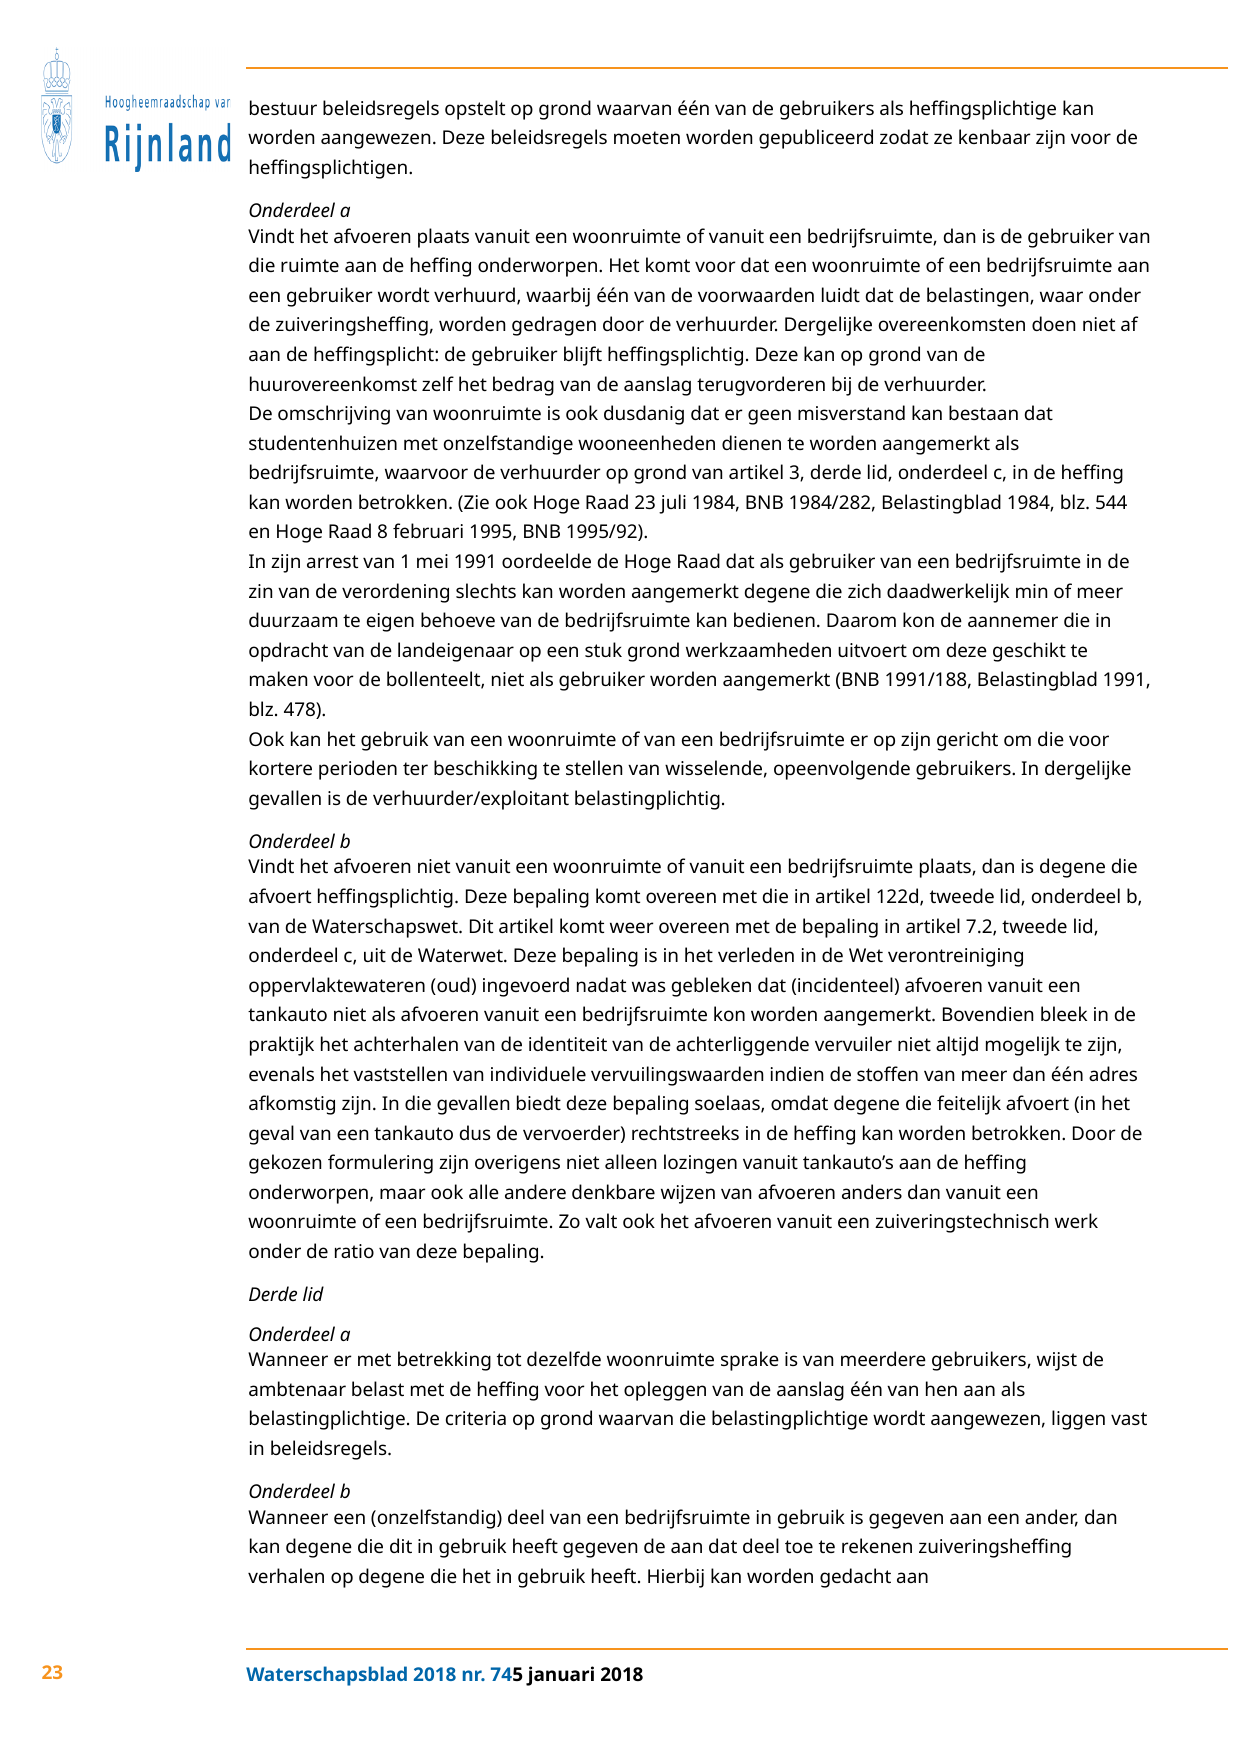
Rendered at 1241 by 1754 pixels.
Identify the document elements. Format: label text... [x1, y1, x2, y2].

text Vindt het afvoeren plaats vanuit een woonruimte of vanuit een bedrijfsruimte, dan is de gebruiker van die ruimte aan de heffing onderworpen. Het komt voor dat een woonruimte of een bedrijfsruimte aan een gebruiker wordt verhuurd, waarbij één van de voorwaarden luidt dat de belastingen, waar onder de zuiveringsheffing, worden gedragen door de verhuurder. Dergelijke overeenkomsten doen niet af aan de heffingsplicht: de gebruiker blijft heffingsplichtig. Deze kan op grond van de huurovereenkomst zelf het bedrag van de aanslag terugvorderen bij de verhuurder. [248, 223, 1152, 396]
text Derde lid [248, 1281, 1152, 1307]
text Ook kan het gebruik van een woonruimte of van een bedrijfsruimte er op zijn gericht om die voor kortere perioden ter beschikking te stellen van wisselende, opeenvolgende gebruikers. In dergelijke gevallen is de verhuurder/exploitant belastingplichtig. [248, 726, 1152, 811]
text Onderdeel a [248, 197, 1152, 223]
text Vindt het afvoeren niet vanuit een woonruimte of vanuit een bedrijfsruimte plaats, dan is degene die afvoert heffingsplichtig. Deze bepaling komt overeen met die in artikel 122d, tweede lid, onderdeel b, van de Waterschapswet. Dit artikel komt weer overeen met de bepaling in artikel 7.2, tweede lid, onderdeel c, uit de Waterwet. Deze bepaling is in het verleden in de Wet verontreiniging oppervlaktewateren (oud) ingevoerd nadat was gebleken dat (incidenteel) afvoeren vanuit een tankauto niet als afvoeren vanuit een bedrijfsruimte kon worden aangemerkt. Bovendien bleek in de praktijk het achterhalen van de identiteit van de achterliggende vervuiler niet altijd mogelijk te zijn, evenals het vaststellen van individuele vervuilingswaarden indien de stoffen van meer dan één adres afkomstig zijn. In die gevallen biedt deze bepaling soelaas, omdat degene die feitelijk afvoert (in het geval van een tankauto dus de vervoerder) rechtstreeks in de heffing kan worden betrokken. Door de gekozen formulering zijn overigens niet alleen lozingen vanuit tankauto’s aan de heffing onderworpen, maar ook alle andere denkbare wijzen van afvoeren anders dan vanuit een woonruimte of een bedrijfsruimte. Zo valt ook het afvoeren vanuit een zuiveringstechnisch werk onder de ratio van deze bepaling. [248, 854, 1152, 1264]
text In zijn arrest van 1 mei 1991 oordeelde de Hoge Raad dat als gebruiker van een bedrijfsruimte in de zin van de verordening slechts kan worden aangemerkt degene die zich daadwerkelijk min of meer duurzaam te eigen behoeve van de bedrijfsruimte kan bedienen. Daarom kon de aannemer die in opdracht van de landeigenaar op een stuk grond werkzaamheden uitvoert om deze geschikt te maken voor de bollenteelt, niet als gebruiker worden aangemerkt (BNB 1991/188, Belastingblad 1991, blz. 478). [248, 548, 1152, 722]
text Onderdeel b [248, 828, 1152, 854]
text bestuur beleidsregels opstelt op grond waarvan één van de gebruikers als heffingsplichtige kan worden aangewezen. Deze beleidsregels moeten worden gepubliceerd zodat ze kenbaar zijn voor de heffingsplichtigen. [248, 95, 1152, 180]
text Onderdeel a [248, 1321, 1152, 1346]
text De omschrijving van woonruimte is ook dusdanig dat er geen misverstand kan bestaan dat studentenhuizen met onzelfstandige wooneenheden dienen te worden aangemerkt als bedrijfsruimte, waarvoor de verhuurder op grond van artikel 3, derde lid, onderdeel c, in de heffing kan worden betrokken. (Zie ook Hoge Raad 23 juli 1984, BNB 1984/282, Belastingblad 1984, blz. 544 en Hoge Raad 8 februari 1995, BNB 1995/92). [248, 400, 1152, 544]
text Wanneer er met betrekking tot dezelfde woonruimte sprake is van meerdere gebruikers, wijst de ambtenaar belast met de heffing voor het opleggen van de aanslag één van hen aan als belastingplichtige. De criteria op grond waarvan die belastingplichtige wordt aangewezen, liggen vast in beleidsregels. [248, 1346, 1152, 1461]
text Onderdeel b [248, 1478, 1152, 1504]
picture [41, 47, 231, 172]
text Wanneer een (onzelfstandig) deel van een bedrijfsruimte in gebruik is gegeven aan een ander, dan kan degene die dit in gebruik heeft gegeven de aan dat deel toe te rekenen zuiveringsheffing verhalen op degene die het in gebruik heeft. Hierbij kan worden gedacht aan [248, 1504, 1152, 1589]
